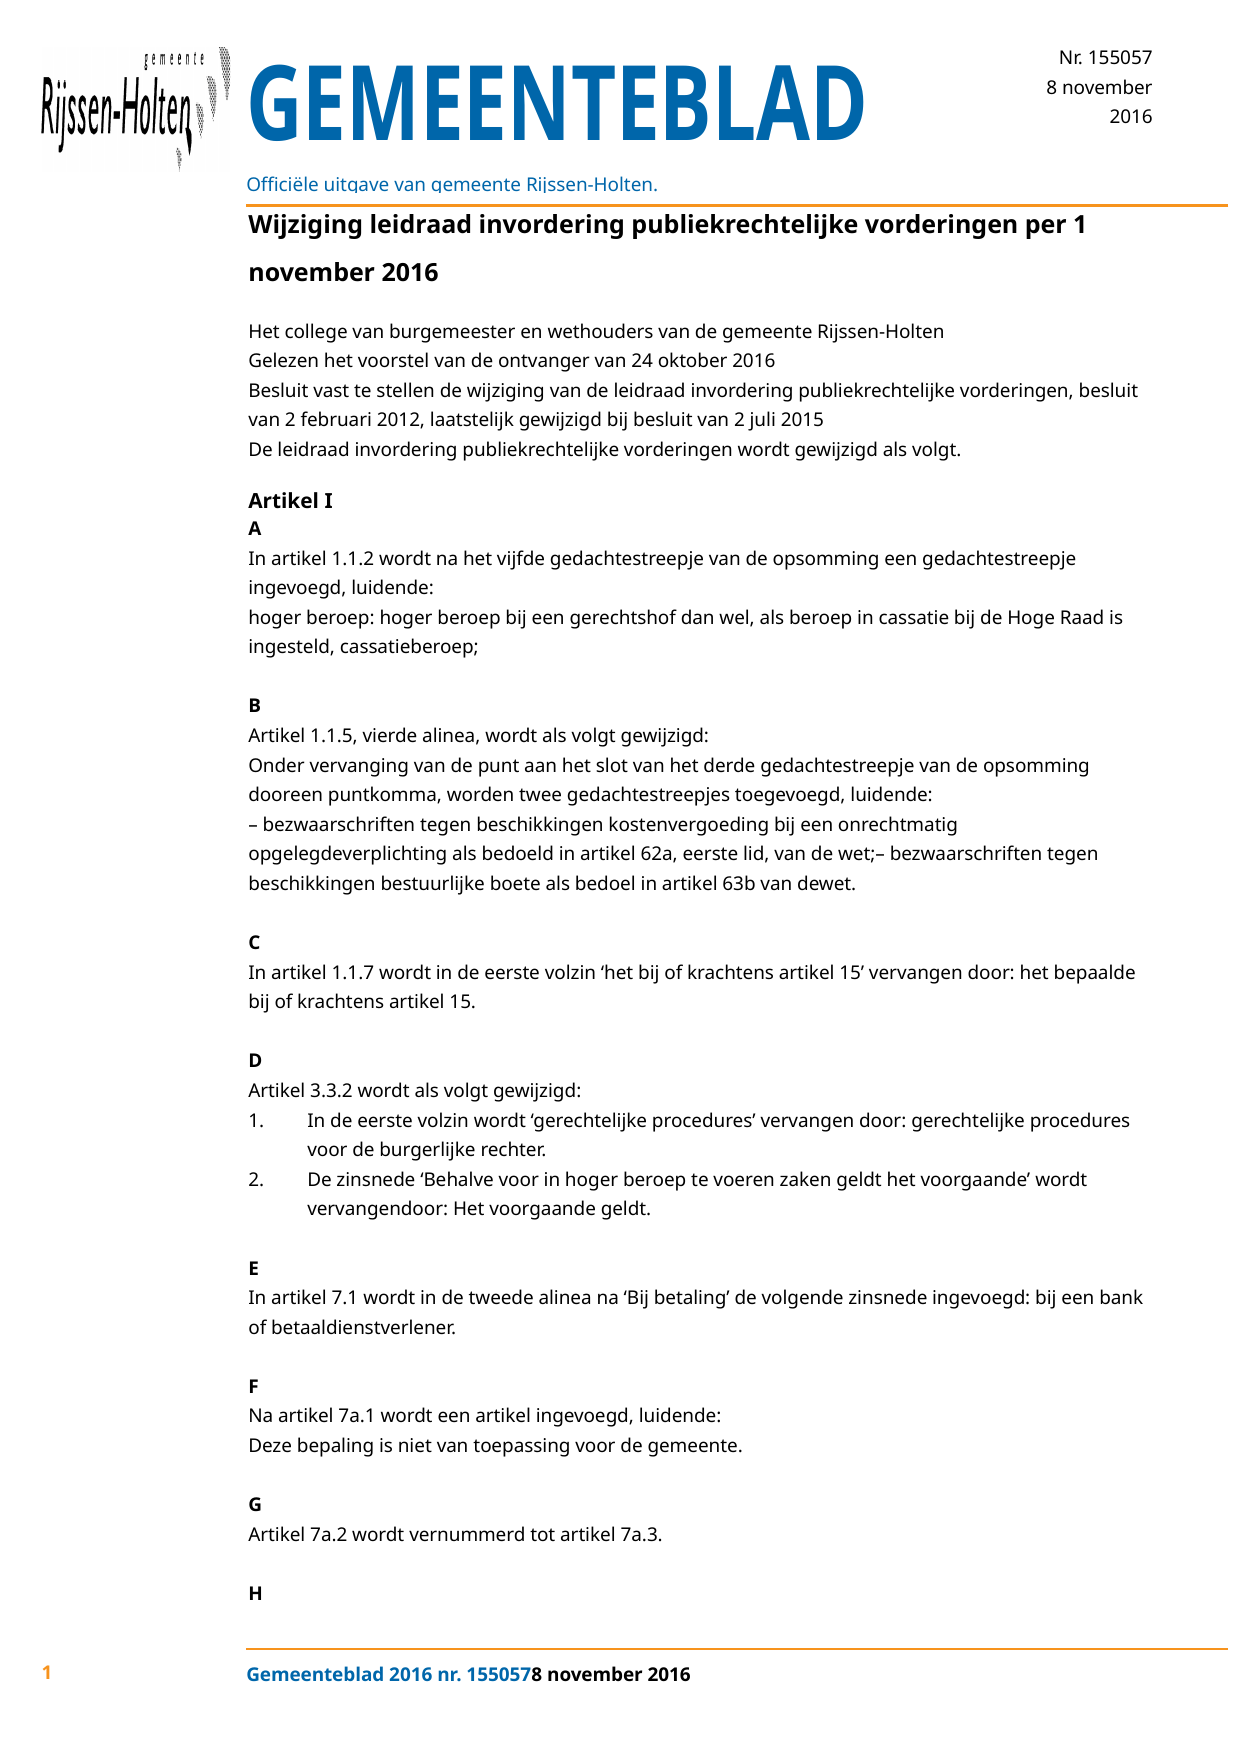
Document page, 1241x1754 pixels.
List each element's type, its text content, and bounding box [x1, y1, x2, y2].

text Deze bepaling is niet van toepassing voor de gemeente. [248, 1432, 1152, 1458]
text Onder vervanging van de punt aan het slot van het derde gedachtestreepje van de opsomming dooreen puntkomma, worden twee gedachtestreepjes toegevoegd, luidende: [248, 752, 1152, 807]
text Artikel 1.1.5, vierde alinea, wordt als volgt gewijzigd: [248, 722, 1152, 748]
text G [248, 1491, 1152, 1517]
text Het college van burgemeester en wethouders van de gemeente Rijssen-Holten [248, 318, 1152, 344]
text Na artikel 7a.1 wordt een artikel ingevoegd, luidende: [248, 1403, 1152, 1428]
text E [248, 1255, 1152, 1280]
text Wijziging leidraad invordering publiekrechtelijke vorderingen per 1 november 2016 [248, 207, 1152, 288]
text Artikel 7a.2 wordt vernummerd tot artikel 7a.3. [248, 1521, 1152, 1547]
text F [248, 1373, 1152, 1399]
text In artikel 1.1.2 wordt na het vijfde gedachtestreepje van de opsomming een gedachtestreepje ingevoegd, luidende: [248, 545, 1152, 600]
list De zinsnede ‘Behalve voor in hoger beroep te voeren zaken geldt het voorgaande’ wordt vervangendoor: Het voorgaande geldt. [248, 1166, 1152, 1221]
list In de eerste volzin wordt ‘gerechtelijke procedures’ vervangen door: gerechtelijke procedures voor de burgerlijke rechter. [248, 1107, 1152, 1162]
text Gelezen het voorstel van de ontvanger van 24 oktober 2016 [248, 347, 1152, 373]
picture [41, 47, 231, 172]
text B [248, 693, 1152, 718]
text Artikel I [248, 487, 1152, 515]
text Besluit vast te stellen de wijziging van de leidraad invordering publiekrechtelijke vorderingen, besluit van 2 februari 2012, laatstelijk gewijzigd bij besluit van 2 juli 2015 [248, 377, 1152, 432]
text H [248, 1580, 1152, 1606]
text D [248, 1048, 1152, 1073]
text De leidraad invordering publiekrechtelijke vorderingen wordt gewijzigd als volgt. [248, 436, 1152, 462]
text – bezwaarschriften tegen beschikkingen kostenvergoeding bij een onrechtmatig opgelegdeverplichting als bedoeld in artikel 62a, eerste lid, van de wet;– bezwaarschriften tegen beschikkingen bestuurlijke boete als bedoel in artikel 63b van dewet. [248, 811, 1152, 896]
text A [248, 515, 1152, 541]
text In artikel 1.1.7 wordt in de eerste volzin ‘het bij of krachtens artikel 15’ vervangen door: het bepaalde bij of krachtens artikel 15. [248, 959, 1152, 1014]
text In artikel 7.1 wordt in de tweede alinea na ‘Bij betaling’ de volgende zinsnede ingevoegd: bij een bank of betaaldienstverlener. [248, 1284, 1152, 1339]
text hoger beroep: hoger beroep bij een gerechtshof dan wel, als beroep in cassatie bij de Hoge Raad is ingesteld, cassatieberoep; [248, 604, 1152, 659]
text C [248, 929, 1152, 955]
text Artikel 3.3.2 wordt als volgt gewijzigd: [248, 1077, 1152, 1103]
